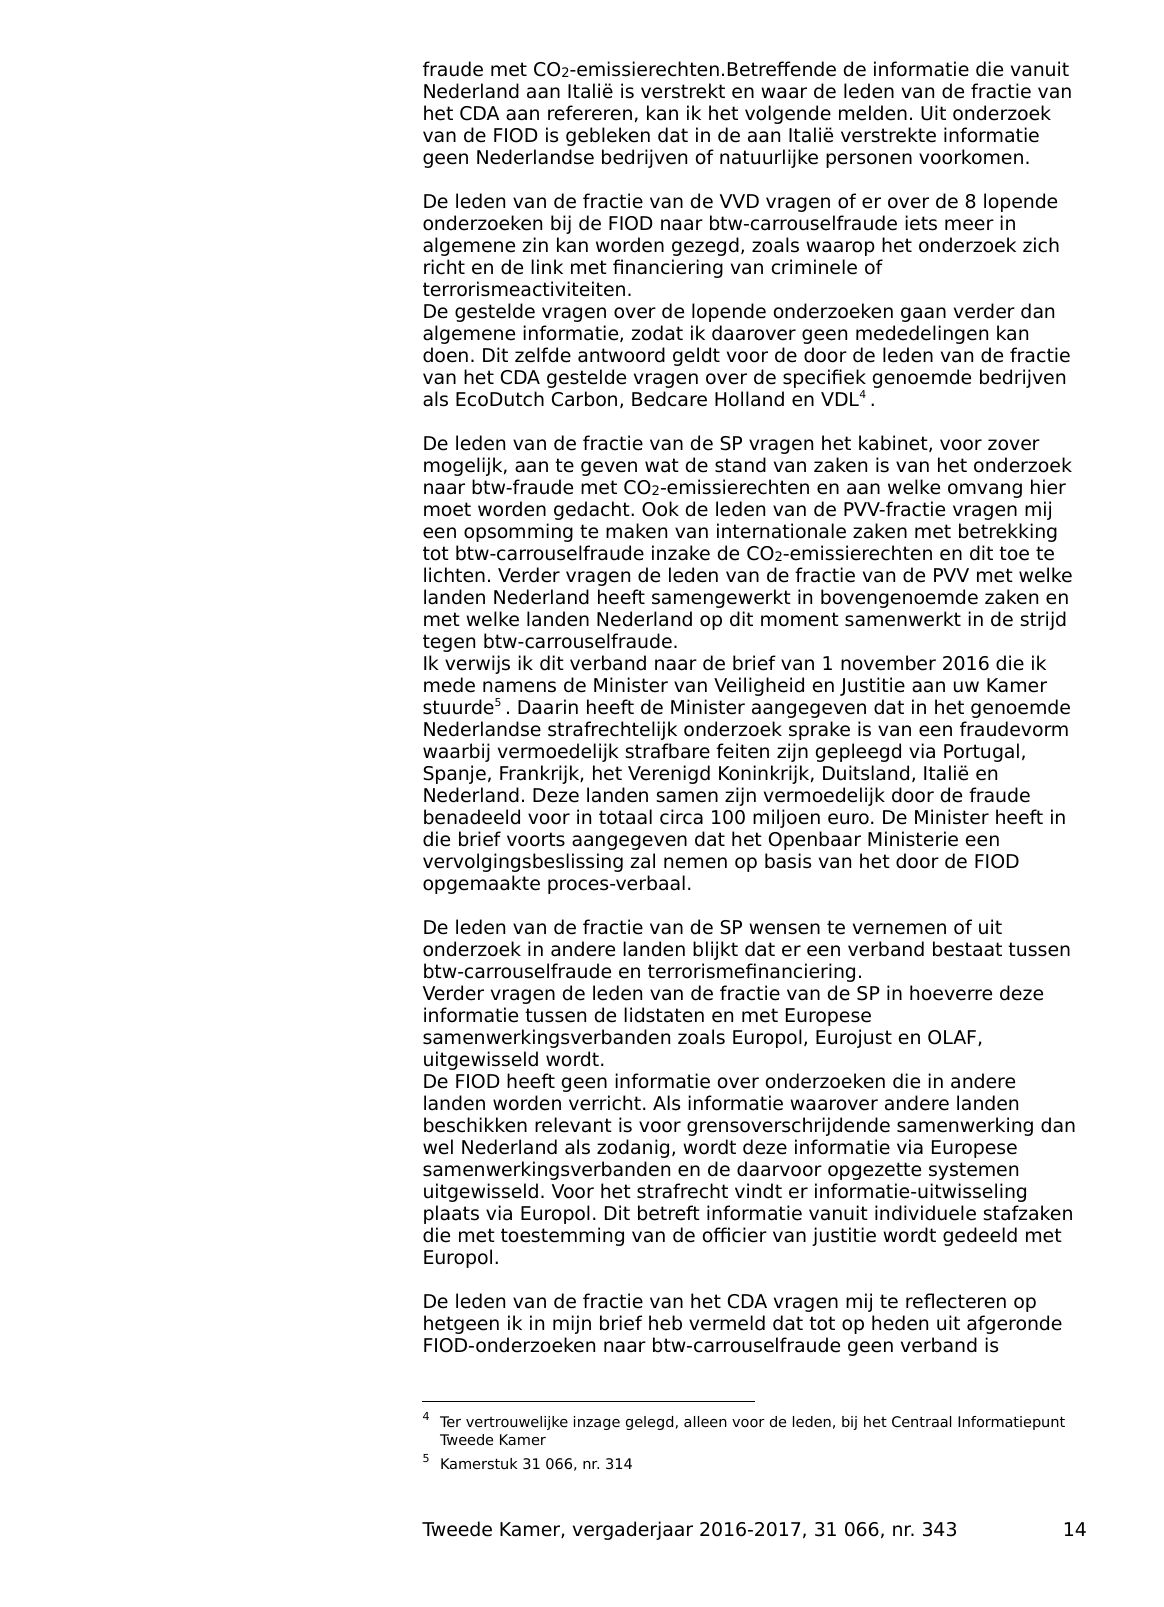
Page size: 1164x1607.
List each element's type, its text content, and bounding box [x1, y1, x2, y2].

text Ik verwijs ik dit verband naar de brief van 1 november 2016 die ik mede namens de Minister van Veiligheid en Justitie aan uw Kamer stuurde. Daarin heeft de Minister aangegeven dat in het genoemde Nederlandse strafrechtelijk onderzoek sprake is van een fraudevorm waarbij vermoedelijk strafbare feiten zijn gepleegd via Portugal, Spanje, Frankrijk, het Verenigd Koninkrijk, Duitsland, Italië en Nederland. Deze landen samen zijn vermoedelijk door de fraude benadeeld voor in totaal circa 100 miljoen euro. De Minister heeft in die brief voorts aangegeven dat het Openbaar Ministerie een vervolgingsbeslissing zal nemen op basis van het door de FIOD opgemaakte proces-verbaal. [422, 653, 1087, 895]
text De FIOD heeft geen informatie over onderzoeken die in andere landen worden verricht. Als informatie waarover andere landen beschikken relevant is voor grensoverschrijdende samenwerking dan wel Nederland als zodanig, wordt deze informatie via Europese samenwerkingsverbanden en de daarvoor opgezette systemen uitgewisseld. Voor het strafrecht vindt er informatie-uitwisseling plaats via Europol. Dit betreft informatie vanuit individuele stafzaken die met toestemming van de officier van justitie wordt gedeeld met Europol. [422, 1071, 1087, 1268]
text Ter vertrouwelijke inzage gelegd, alleen voor de leden, bij het Centraal Informatiepunt Tweede Kamer [422, 1410, 1087, 1449]
text Kamerstuk 31 066, nr. 314 [422, 1452, 1087, 1474]
text fraude met CO2-emissierechten.Betreffende de informatie die vanuit Nederland aan Italië is verstrekt en waar de leden van de fractie van het CDA aan refereren, kan ik het volgende melden. Uit onderzoek van de FIOD is gebleken dat in de aan Italië verstrekte informatie geen Nederlandse bedrijven of natuurlijke personen voorkomen. [422, 59, 1087, 169]
text De leden van de fractie van de VVD vragen of er over de 8 lopende onderzoeken bij de FIOD naar btw-carrouselfraude iets meer in algemene zin kan worden gezegd, zoals waarop het onderzoek zich richt en de link met financiering van criminele of terrorismeactiviteiten. [422, 191, 1087, 301]
text De leden van de fractie van de SP vragen het kabinet, voor zover mogelijk, aan te geven wat de stand van zaken is van het onderzoek naar btw-fraude met CO2-emissierechten en aan welke omvang hier moet worden gedacht. Ook de leden van de PVV-fractie vragen mij een opsomming te maken van internationale zaken met betrekking tot btw-carrouselfraude inzake de CO2-emissierechten en dit toe te lichten. Verder vragen de leden van de fractie van de PVV met welke landen Nederland heeft samengewerkt in bovengenoemde zaken en met welke landen Nederland op dit moment samenwerkt in de strijd tegen btw-carrouselfraude. [422, 433, 1087, 653]
text Verder vragen de leden van de fractie van de SP in hoeverre deze informatie tussen de lidstaten en met Europese samenwerkingsverbanden zoals Europol, Eurojust en OLAF, uitgewisseld wordt. [422, 983, 1087, 1071]
text De gestelde vragen over de lopende onderzoeken gaan verder dan algemene informatie, zodat ik daarover geen mededelingen kan doen. Dit zelfde antwoord geldt voor de door de leden van de fractie van het CDA gestelde vragen over de specifiek genoemde bedrijven als EcoDutch Carbon, Bedcare Holland en VDL. [422, 301, 1087, 411]
text De leden van de fractie van het CDA vragen mij te reflecteren op hetgeen ik in mijn brief heb vermeld dat tot op heden uit afgeronde FIOD-onderzoeken naar btw-carrouselfraude geen verband is [422, 1291, 1087, 1357]
text De leden van de fractie van de SP wensen te vernemen of uit onderzoek in andere landen blijkt dat er een verband bestaat tussen btw-carrouselfraude en terrorismefinanciering. [422, 917, 1087, 983]
